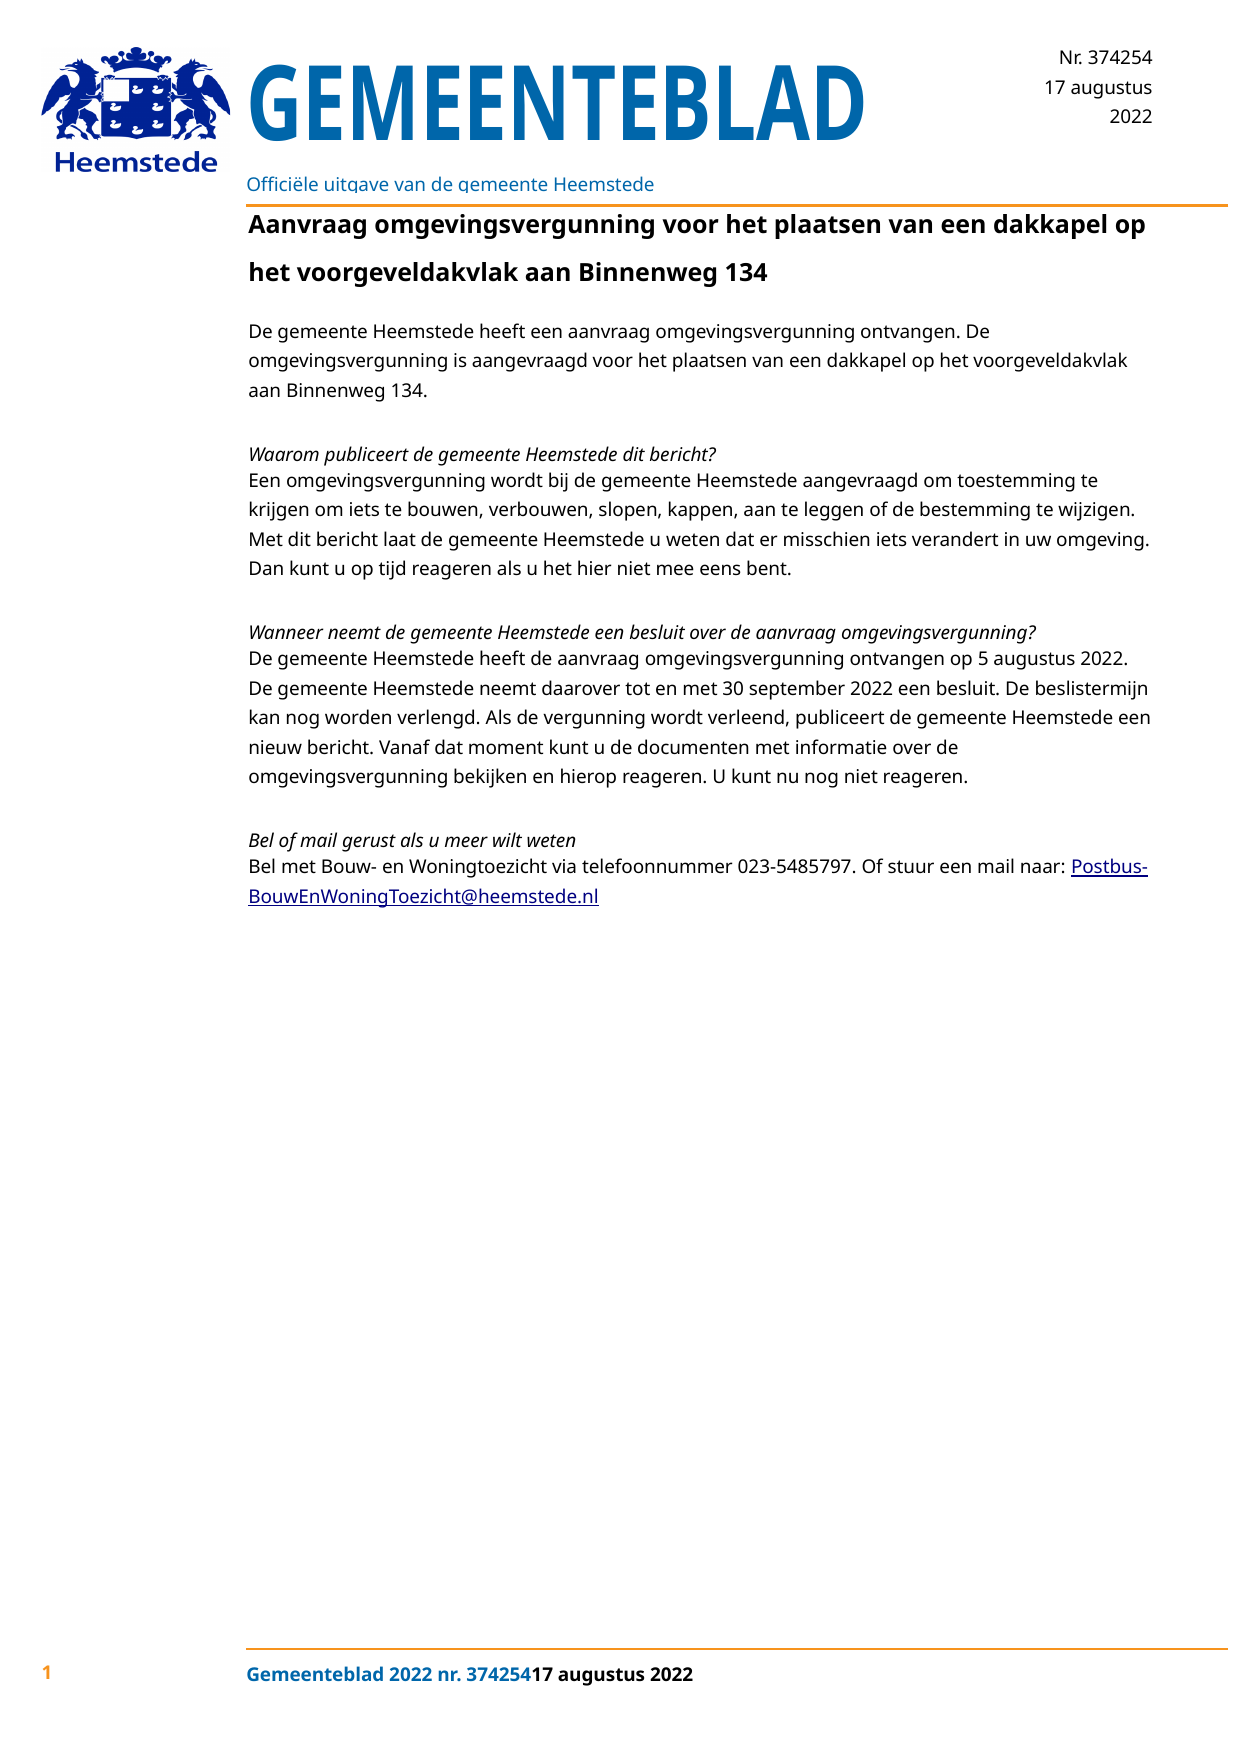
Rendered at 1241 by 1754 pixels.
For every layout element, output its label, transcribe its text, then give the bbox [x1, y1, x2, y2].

text Waarom publiceert de gemeente Heemstede dit bericht? [248, 441, 1152, 467]
text De gemeente Heemstede heeft een aanvraag omgevingsvergunning ontvangen. De omgevingsvergunning is aangevraagd voor het plaatsen van een dakkapel op het voorgeveldakvlak aan Binnenweg 134. [248, 318, 1152, 403]
text Wanneer neemt de gemeente Heemstede een besluit over de aanvraag omgevingsvergunning? [248, 619, 1152, 645]
picture [41, 47, 231, 172]
text Een omgevingsvergunning wordt bij de gemeente Heemstede aangevraagd om toestemming te krijgen om iets te bouwen, verbouwen, slopen, kappen, aan te leggen of de bestemming te wijzigen. Met dit bericht laat de gemeente Heemstede u weten dat er misschien iets verandert in uw omgeving. Dan kunt u op tijd reageren als u het hier niet mee eens bent. [248, 467, 1152, 581]
text De gemeente Heemstede heeft de aanvraag omgevingsvergunning ontvangen op 5 augustus 2022. De gemeente Heemstede neemt daarover tot en met 30 september 2022 een besluit. De beslistermijn kan nog worden verlengd. Als de vergunning wordt verleend, publiceert de gemeente Heemstede een nieuw bericht. Vanaf dat moment kunt u de documenten met informatie over de omgevingsvergunning bekijken en hierop reageren. U kunt nu nog niet reageren. [248, 645, 1152, 789]
text Aanvraag omgevingsvergunning voor het plaatsen van een dakkapel op het voorgeveldakvlak aan Binnenweg 134 [248, 207, 1152, 288]
text Bel of mail gerust als u meer wilt weten [248, 827, 1152, 853]
text Bel met Bouw- en Woningtoezicht via telefoonnummer 023-5485797. Of stuur een mail naar: Postbus-BouwEnWoningToezicht@heemstede.nl [248, 853, 1152, 908]
